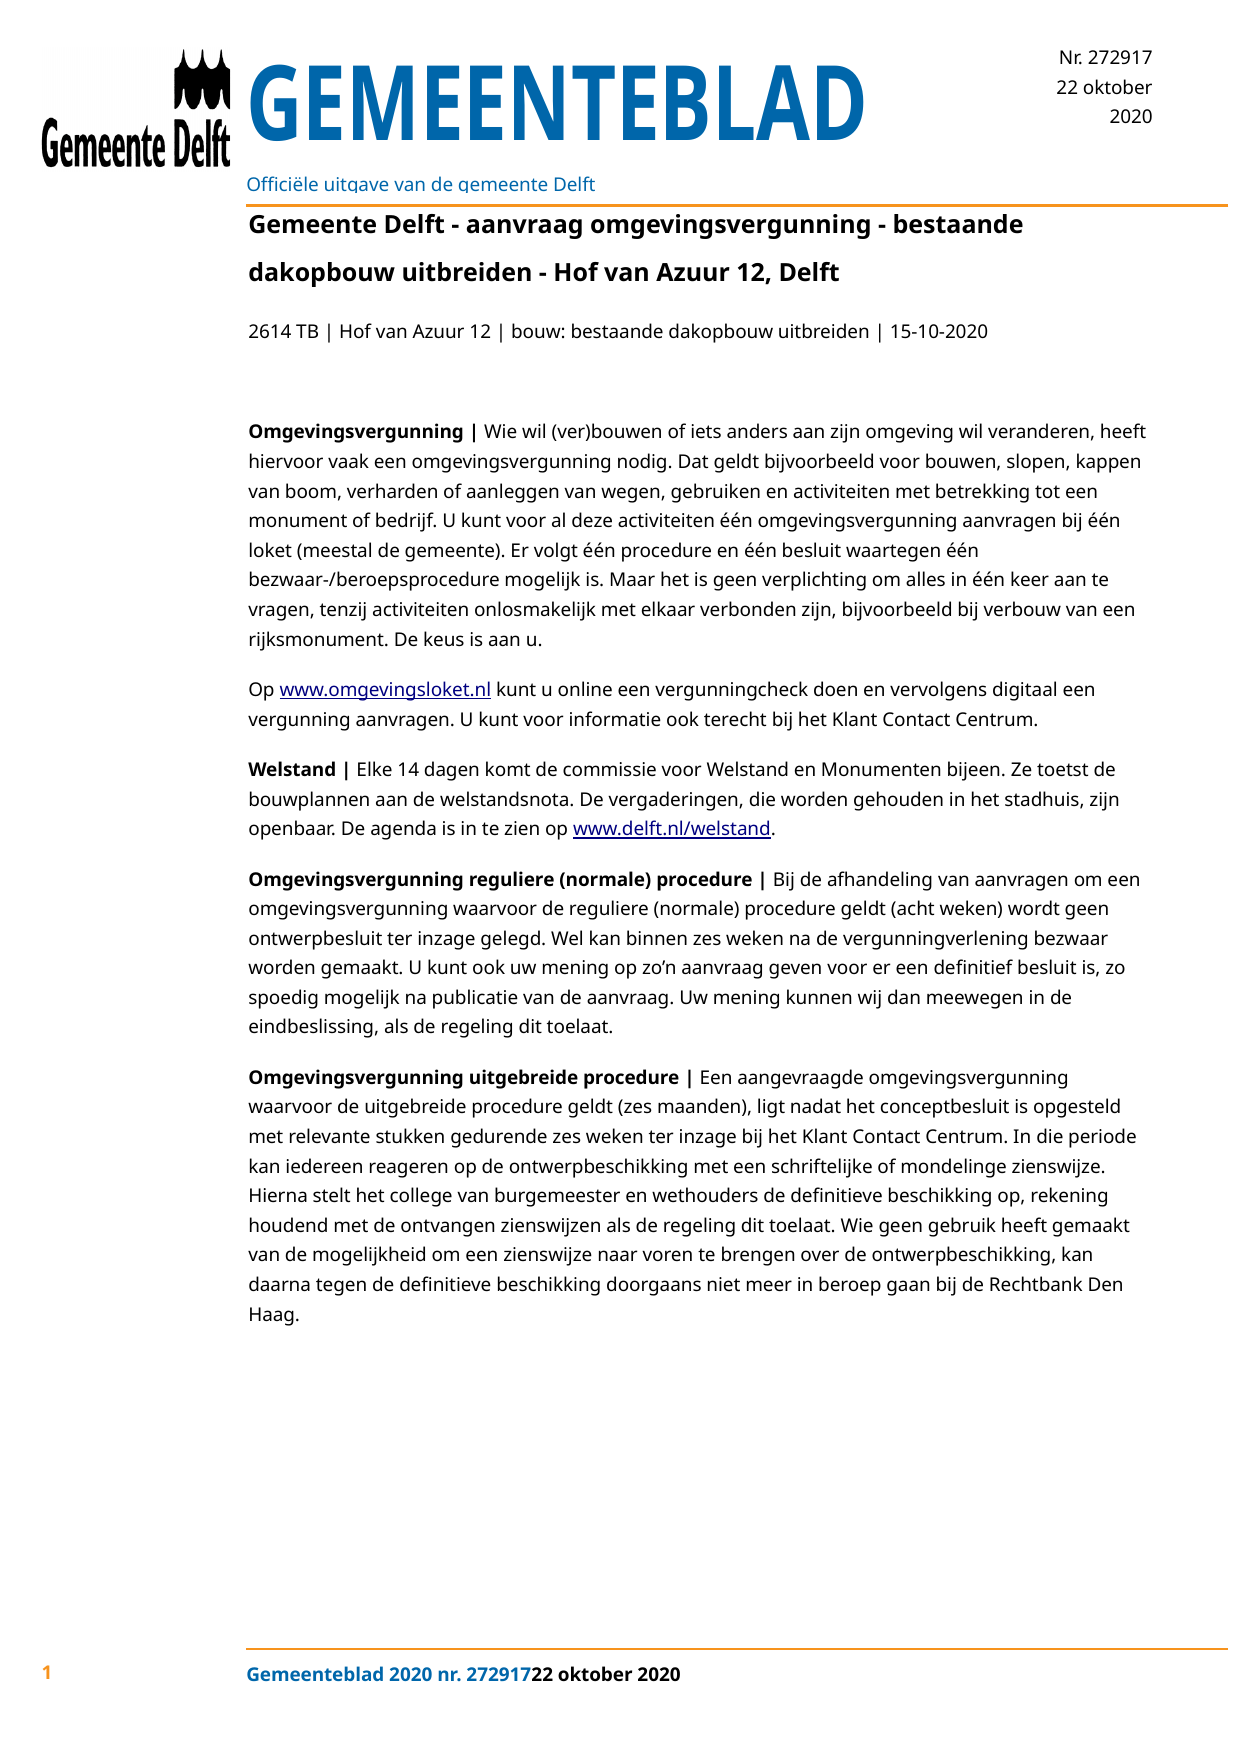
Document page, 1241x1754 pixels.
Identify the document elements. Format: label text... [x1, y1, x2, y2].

text Gemeente Delft - aanvraag omgevingsvergunning - bestaande dakopbouw uitbreiden - Hof van Azuur 12, Delft [248, 207, 1152, 288]
text Omgevingsvergunning reguliere (normale) procedure | Bij de afhandeling van aanvragen om een omgevingsvergunning waarvoor de reguliere (normale) procedure geldt (acht weken) wordt geen ontwerpbesluit ter inzage gelegd. Wel kan binnen zes weken na de vergunningverlening bezwaar worden gemaakt. U kunt ook uw mening op zo’n aanvraag geven voor er een definitief besluit is, zo spoedig mogelijk na publicatie van de aanvraag. Uw mening kunnen wij dan meewegen in de eindbeslissing, als de regeling dit toelaat. [248, 866, 1152, 1039]
text Op www.omgevingsloket.nl kunt u online een vergunningcheck doen en vervolgens digitaal een vergunning aanvragen. U kunt voor informatie ook terecht bij het Klant Contact Centrum. [248, 676, 1152, 732]
text Omgevingsvergunning | Wie wil (ver)bouwen of iets anders aan zijn omgeving wil veranderen, heeft hiervoor vaak een omgevingsvergunning nodig. Dat geldt bijvoorbeeld voor bouwen, slopen, kappen van boom, verharden of aanleggen van wegen, gebruiken en activiteiten met betrekking tot een monument of bedrijf. U kunt voor al deze activiteiten één omgevingsvergunning aanvragen bij één loket (meestal de gemeente). Er volgt één procedure en één besluit waartegen één bezwaar-/beroepsprocedure mogelijk is. Maar het is geen verplichting om alles in één keer aan te vragen, tenzij activiteiten onlosmakelijk met elkaar verbonden zijn, bijvoorbeeld bij verbouw van een rijksmonument. De keus is aan u. [248, 419, 1152, 652]
text Welstand | Elke 14 dagen komt de commissie voor Welstand en Monumenten bijeen. Ze toetst de bouwplannen aan de welstandsnota. De vergaderingen, die worden gehouden in het stadhuis, zijn openbaar. De agenda is in te zien op www.delft.nl/welstand. [248, 756, 1152, 841]
picture [41, 47, 231, 172]
text Omgevingsvergunning uitgebreide procedure | Een aangevraagde omgevingsvergunning waarvoor de uitgebreide procedure geldt (zes maanden), ligt nadat het conceptbesluit is opgesteld met relevante stukken gedurende zes weken ter inzage bij het Klant Contact Centrum. In die periode kan iedereen reageren op de ontwerpbeschikking met een schriftelijke of mondelinge zienswijze. Hierna stelt het college van burgemeester en wethouders de definitieve beschikking op, rekening houdend met de ontvangen zienswijzen als de regeling dit toelaat. Wie geen gebruik heeft gemaakt van de mogelijkheid om een zienswijze naar voren te brengen over de ontwerpbeschikking, kan daarna tegen de definitieve beschikking doorgaans niet meer in beroep gaan bij de Rechtbank Den Haag. [248, 1064, 1152, 1327]
text 2614 TB | Hof van Azuur 12 | bouw: bestaande dakopbouw uitbreiden | 15-10-2020 [248, 318, 1152, 344]
